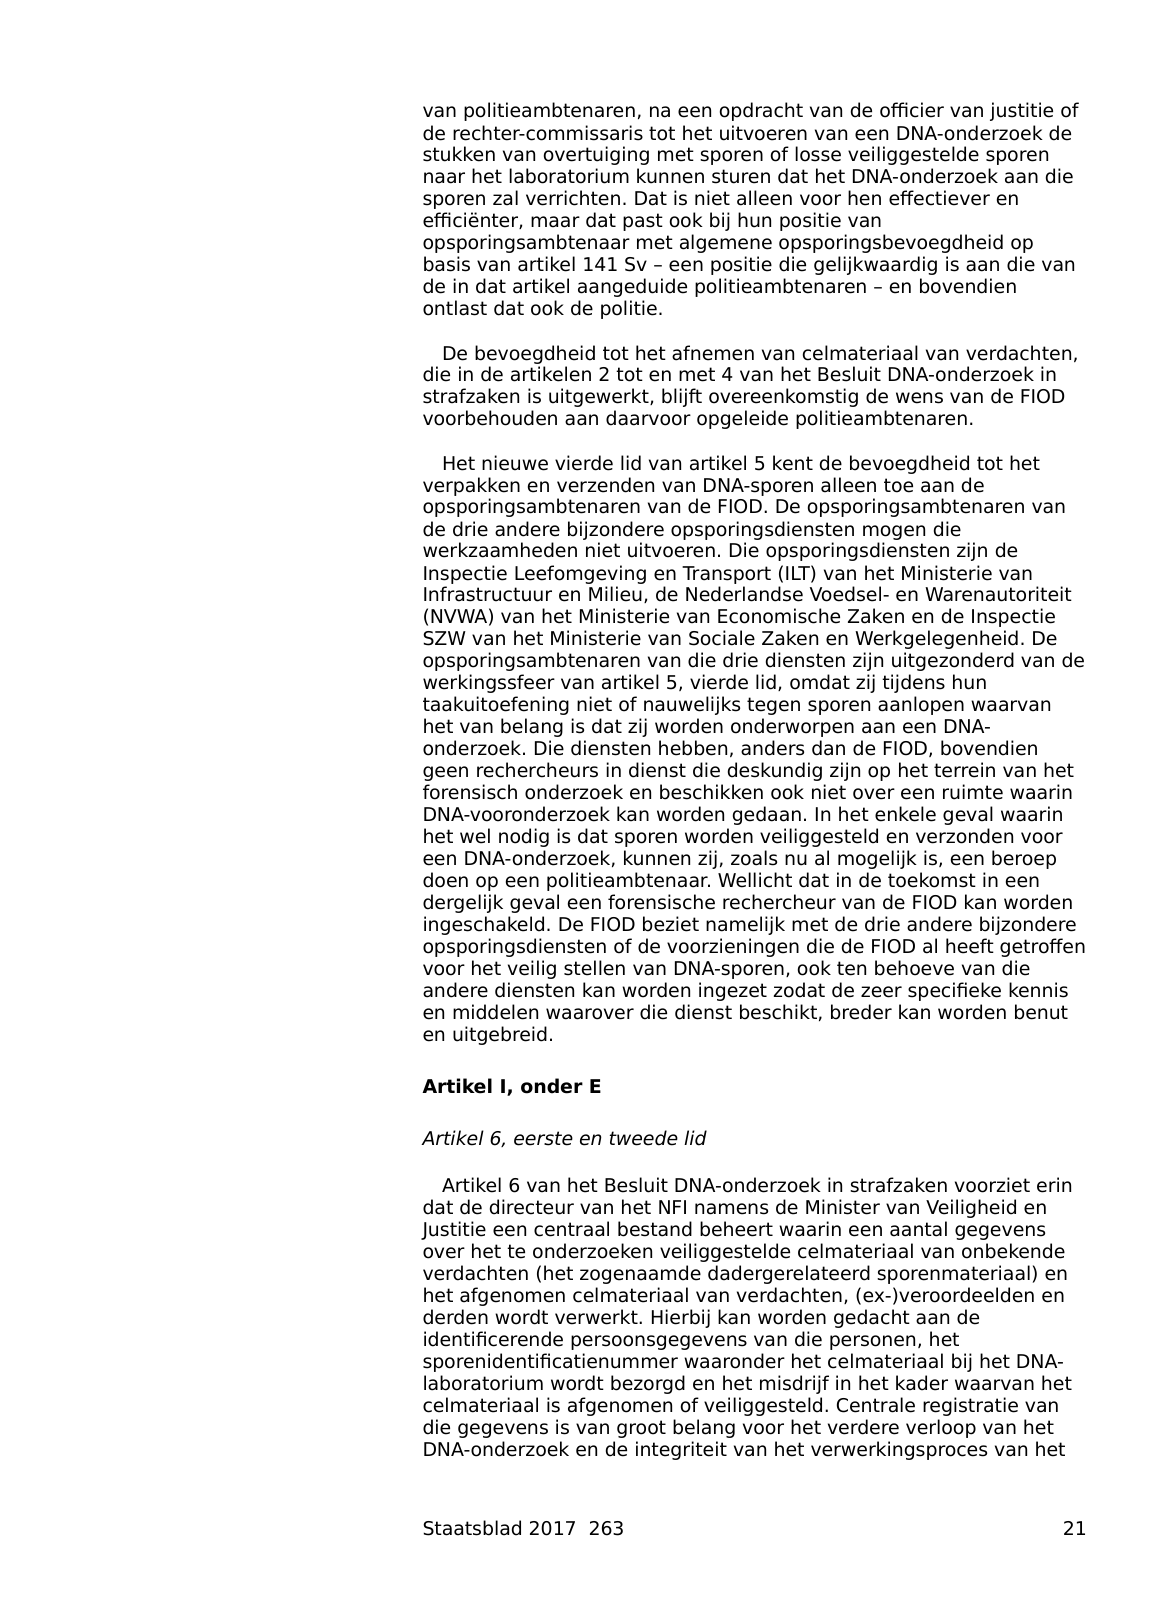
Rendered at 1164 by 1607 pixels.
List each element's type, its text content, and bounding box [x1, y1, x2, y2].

subtitle Artikel I, onder E [422, 1076, 1087, 1098]
text De bevoegdheid tot het afnemen van celmateriaal van verdachten, die in de artikelen 2 tot en met 4 van het Besluit DNA-onderzoek in strafzaken is uitgewerkt, blijft overeenkomstig de wens van de FIOD voorbehouden aan daarvoor opgeleide politieambtenaren. [422, 342, 1087, 430]
text van politieambtenaren, na een opdracht van de officier van justitie of de rechter-commissaris tot het uitvoeren van een DNA-onderzoek de stukken van overtuiging met sporen of losse veiliggestelde sporen naar het laboratorium kunnen sturen dat het DNA-onderzoek aan die sporen zal verrichten. Dat is niet alleen voor hen effectiever en efficiënter, maar dat past ook bij hun positie van opsporingsambtenaar met algemene opsporingsbevoegdheid op basis van artikel 141 Sv – een positie die gelijkwaardig is aan die van de in dat artikel aangeduide politieambtenaren – en bovendien ontlast dat ook de politie. [422, 100, 1087, 320]
subtitle Artikel 6, eerste en tweede lid [422, 1128, 1087, 1150]
text Artikel 6 van het Besluit DNA-onderzoek in strafzaken voorziet erin dat de directeur van het NFI namens de Minister van Veiligheid en Justitie een centraal bestand beheert waarin een aantal gegevens over het te onderzoeken veiliggestelde celmateriaal van onbekende verdachten (het zogenaamde dadergerelateerd sporenmateriaal) en het afgenomen celmateriaal van verdachten, (ex-)veroordeelden en derden wordt verwerkt. Hierbij kan worden gedacht aan de identificerende persoonsgegevens van die personen, het sporenidentificatienummer waaronder het celmateriaal bij het DNA-laboratorium wordt bezorgd en het misdrijf in het kader waarvan het celmateriaal is afgenomen of veiliggesteld. Centrale registratie van die gegevens is van groot belang voor het verdere verloop van het DNA-onderzoek en de integriteit van het verwerkingsproces van het [422, 1175, 1087, 1461]
text Het nieuwe vierde lid van artikel 5 kent de bevoegdheid tot het verpakken en verzenden van DNA-sporen alleen toe aan de opsporingsambtenaren van de FIOD. De opsporingsambtenaren van de drie andere bijzondere opsporingsdiensten mogen die werkzaamheden niet uitvoeren. Die opsporingsdiensten zijn de Inspectie Leefomgeving en Transport (ILT) van het Ministerie van Infrastructuur en Milieu, de Nederlandse Voedsel- en Warenautoriteit (NVWA) van het Ministerie van Economische Zaken en de Inspectie SZW van het Ministerie van Sociale Zaken en Werkgelegenheid. De opsporingsambtenaren van die drie diensten zijn uitgezonderd van de werkingssfeer van artikel 5, vierde lid, omdat zij tijdens hun taakuitoefening niet of nauwelijks tegen sporen aanlopen waarvan het van belang is dat zij worden onderworpen aan een DNA-onderzoek. Die diensten hebben, anders dan de FIOD, bovendien geen rechercheurs in dienst die deskundig zijn op het terrein van het forensisch onderzoek en beschikken ook niet over een ruimte waarin DNA-vooronderzoek kan worden gedaan. In het enkele geval waarin het wel nodig is dat sporen worden veiliggesteld en verzonden voor een DNA-onderzoek, kunnen zij, zoals nu al mogelijk is, een beroep doen op een politieambtenaar. Wellicht dat in de toekomst in een dergelijk geval een forensische rechercheur van de FIOD kan worden ingeschakeld. De FIOD beziet namelijk met de drie andere bijzondere opsporingsdiensten of de voorzieningen die de FIOD al heeft getroffen voor het veilig stellen van DNA-sporen, ook ten behoeve van die andere diensten kan worden ingezet zodat de zeer specifieke kennis en middelen waarover die dienst beschikt, breder kan worden benut en uitgebreid. [422, 452, 1087, 1046]
